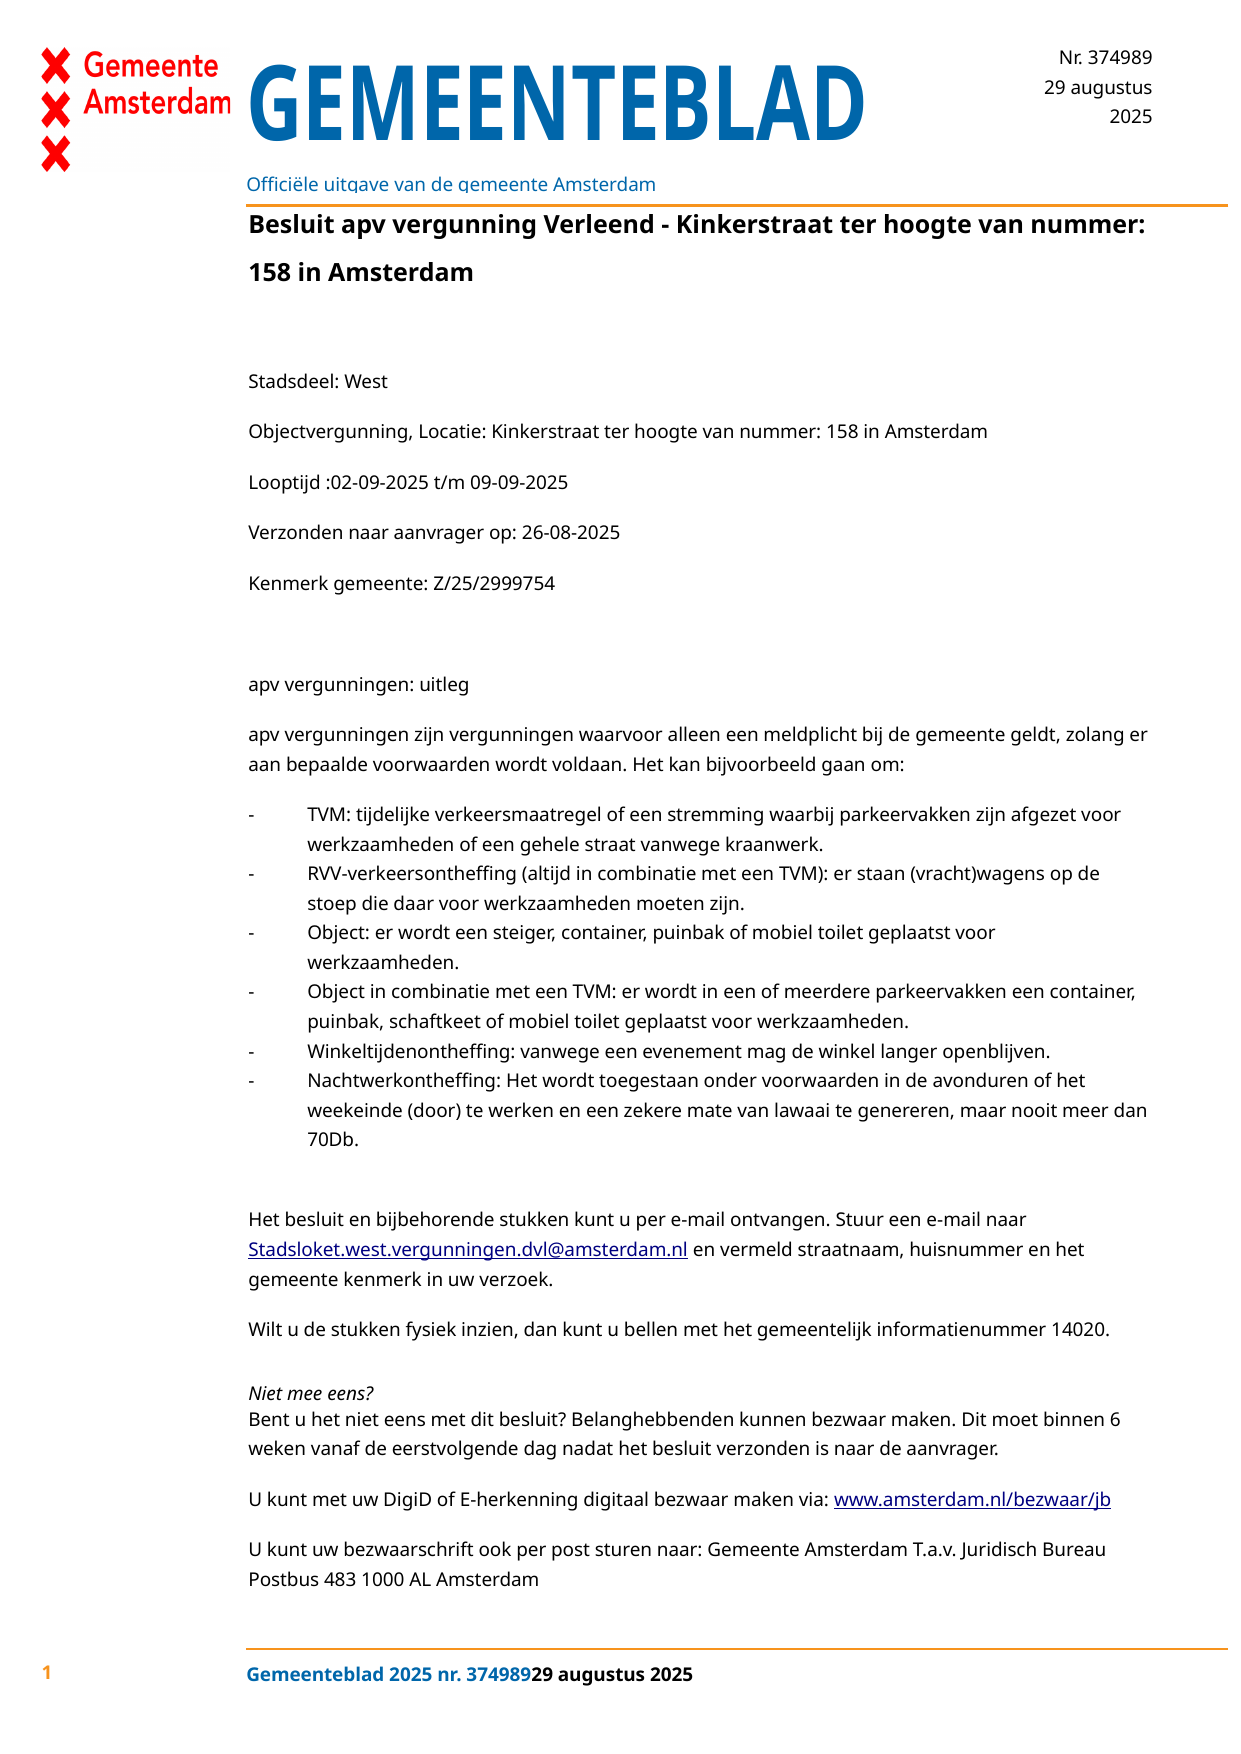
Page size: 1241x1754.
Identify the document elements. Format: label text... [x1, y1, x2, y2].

list Nachtwerkontheffing: Het wordt toegestaan onder voorwaarden in de avonduren of het weekeinde (door) te werken en een zekere mate van lawaai te genereren, maar nooit meer dan 70Db. [248, 1067, 1152, 1152]
text U kunt met uw DigiD of E-herkenning digitaal bezwaar maken via: www.amsterdam.nl/bezwaar/jb [248, 1486, 1152, 1512]
text Stadsdeel: West [248, 368, 1152, 394]
text U kunt uw bezwaarschrift ook per post sturen naar: Gemeente Amsterdam T.a.v. Juridisch Bureau Postbus 483 1000 AL Amsterdam [248, 1536, 1152, 1592]
text Wilt u de stukken fysiek inzien, dan kunt u bellen met het gemeentelijk informatienummer 14020. [248, 1316, 1152, 1342]
text Objectvergunning, Locatie: Kinkerstraat ter hoogte van nummer: 158 in Amsterdam [248, 419, 1152, 444]
text Bent u het niet eens met dit besluit? Belanghebbenden kunnen bezwaar maken. Dit moet binnen 6 weken vanaf de eerstvolgende dag nadat het besluit verzonden is naar de aanvrager. [248, 1406, 1152, 1461]
list Object: er wordt een steiger, container, puinbak of mobiel toilet geplaatst voor werkzaamheden. [248, 919, 1152, 975]
list RVV-verkeersontheffing (altijd in combinatie met een TVM): er staan (vracht)wagens op de stoep die daar voor werkzaamheden moeten zijn. [248, 860, 1152, 916]
list TVM: tijdelijke verkeersmaatregel of een stremming waarbij parkeervakken zijn afgezet voor werkzaamheden of een gehele straat vanwege kraanwerk. [248, 801, 1152, 857]
text apv vergunningen: uitleg [248, 671, 1152, 697]
text Niet mee eens? [248, 1380, 1152, 1406]
text Kenmerk gemeente: Z/25/2999754 [248, 570, 1152, 596]
list Winkeltijdenontheffing: vanwege een evenement mag de winkel langer openblijven. [248, 1038, 1152, 1064]
text Looptijd :02-09-2025 t/m 09-09-2025 [248, 469, 1152, 495]
text Besluit apv vergunning Verleend - Kinkerstraat ter hoogte van nummer: 158 in Amsterdam [248, 207, 1152, 288]
text Het besluit en bijbehorende stukken kunt u per e-mail ontvangen. Stuur een e-mail naar Stadsloket.west.vergunningen.dvl@amsterdam.nl en vermeld straatnaam, huisnummer en het gemeente kenmerk in uw verzoek. [248, 1207, 1152, 1292]
text apv vergunningen zijn vergunningen waarvoor alleen een meldplicht bij de gemeente geldt, zolang er aan bepaalde voorwaarden wordt voldaan. Het kan bijvoorbeeld gaan om: [248, 721, 1152, 777]
text Verzonden naar aanvrager op: 26-08-2025 [248, 519, 1152, 545]
list Object in combinatie met een TVM: er wordt in een of meerdere parkeervakken een container, puinbak, schaftkeet of mobiel toilet geplaatst voor werkzaamheden. [248, 979, 1152, 1034]
picture [41, 47, 231, 172]
